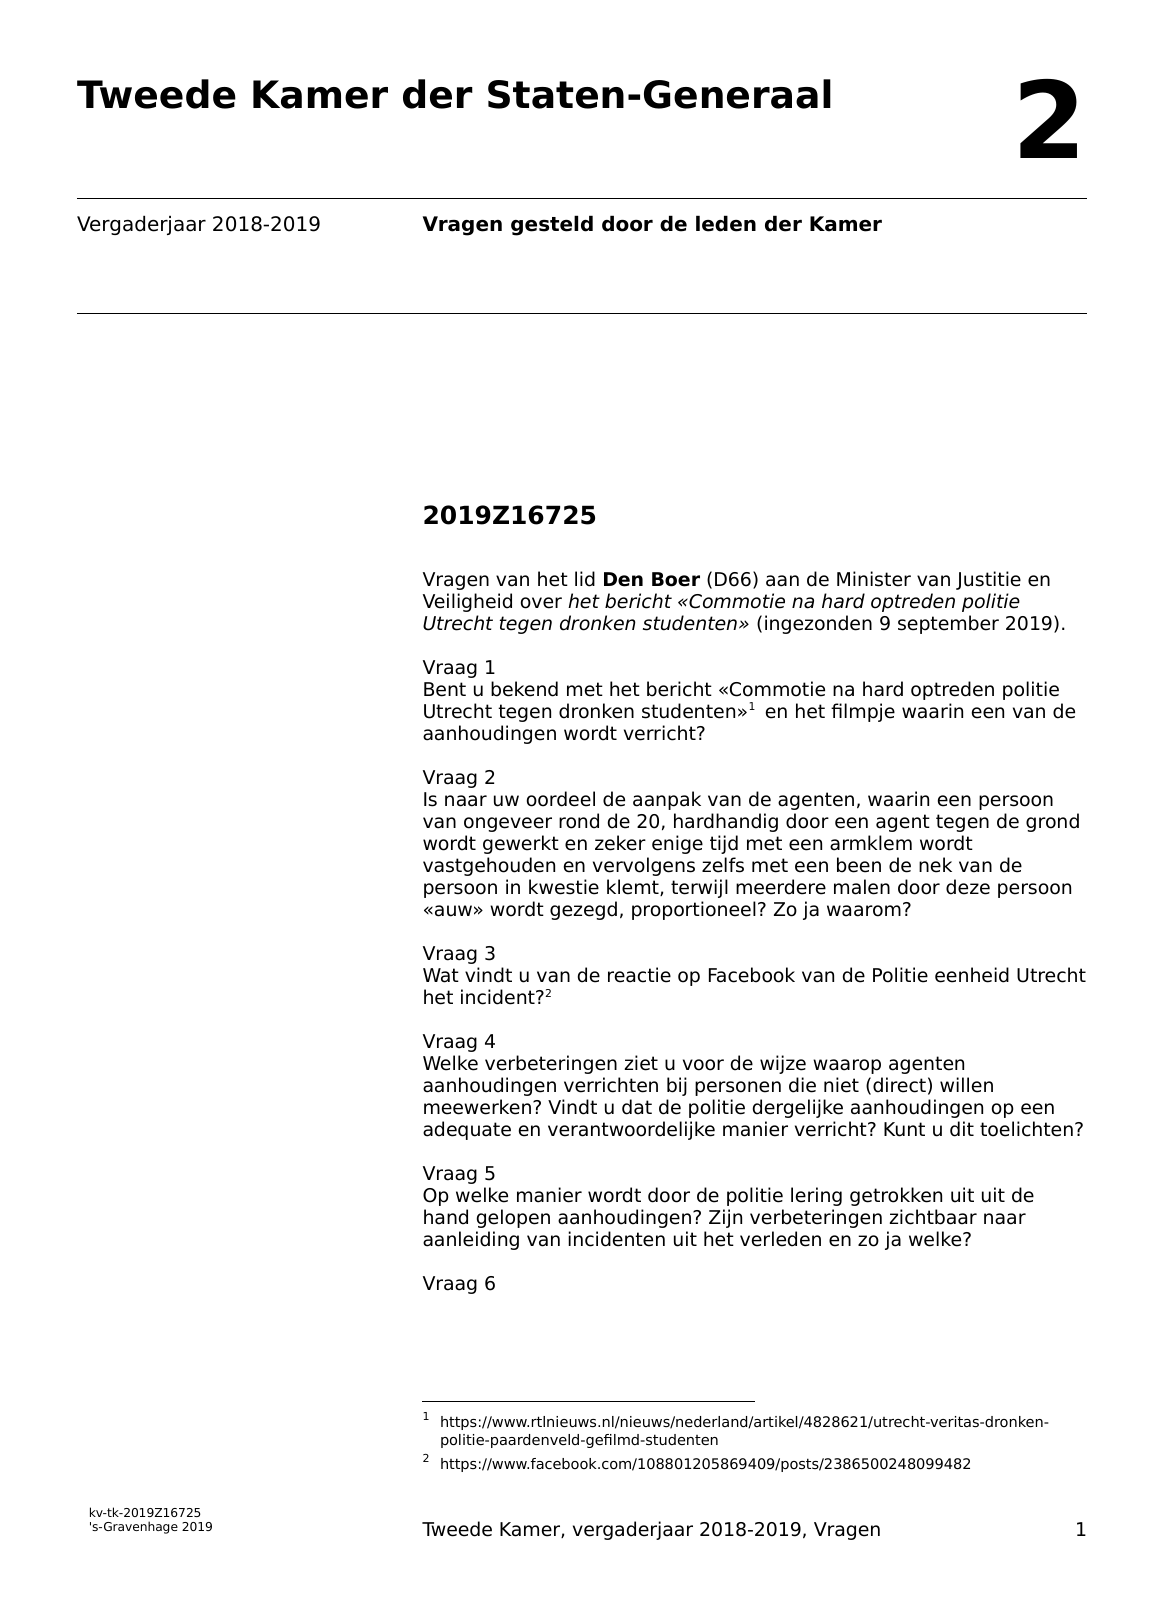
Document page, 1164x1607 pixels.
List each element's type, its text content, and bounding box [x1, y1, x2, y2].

text Vraag 2 [422, 767, 1087, 789]
table_cell Vragen gesteld door de leden der Kamer [422, 199, 1087, 313]
text Op welke manier wordt door de politie lering getrokken uit uit de hand gelopen aanhoudingen? Zijn verbeteringen zichtbaar naar aanleiding van incidenten uit het verleden en zo ja welke? [422, 1185, 1087, 1251]
text https://www.rtlnieuws.nl/nieuws/nederland/artikel/4828621/utrecht-veritas-dronken-politie-paardenveld-gefilmd-studenten [422, 1410, 1087, 1449]
text Wat vindt u van de reactie op Facebook van de Politie eenheid Utrecht het incident? [422, 965, 1087, 1009]
table_header Tweede Kamer der Staten-Generaal [77, 59, 886, 198]
text Vraag 1 [422, 657, 1087, 679]
text Vraag 5 [422, 1163, 1087, 1185]
table_header 2 [886, 59, 1087, 198]
text Vraag 3 [422, 943, 1087, 965]
text https://www.facebook.com/108801205869409/posts/2386500248099482 [422, 1452, 1087, 1474]
text Welke verbeteringen ziet u voor de wijze waarop agenten aanhoudingen verrichten bij personen die niet (direct) willen meewerken? Vindt u dat de politie dergelijke aanhoudingen op een adequate en verantwoordelijke manier verricht? Kunt u dit toelichten? [422, 1053, 1087, 1141]
text Vraag 6 [422, 1273, 1087, 1295]
text 's-Gravenhage 2019 [88, 1520, 323, 1534]
text 2019Z16725 [422, 501, 1087, 531]
text Bent u bekend met het bericht «Commotie na hard optreden politie Utrecht tegen dronken studenten» en het filmpje waarin een van de aanhoudingen wordt verricht? [422, 679, 1087, 745]
text Vragen van het lid Den Boer (D66) aan de Minister van Justitie en Veiligheid over het bericht «Commotie na hard optreden politie Utrecht tegen dronken studenten» (ingezonden 9 september 2019). [422, 569, 1087, 635]
text kv-tk-2019Z16725 [88, 1506, 323, 1520]
text Is naar uw oordeel de aanpak van de agenten, waarin een persoon van ongeveer rond de 20, hardhandig door een agent tegen de grond wordt gewerkt en zeker enige tijd met een armklem wordt vastgehouden en vervolgens zelfs met een been de nek van de persoon in kwestie klemt, terwijl meerdere malen door deze persoon «auw» wordt gezegd, proportioneel? Zo ja waarom? [422, 789, 1087, 921]
table_cell Vergaderjaar 2018-2019 [77, 199, 422, 313]
text Vraag 4 [422, 1031, 1087, 1053]
